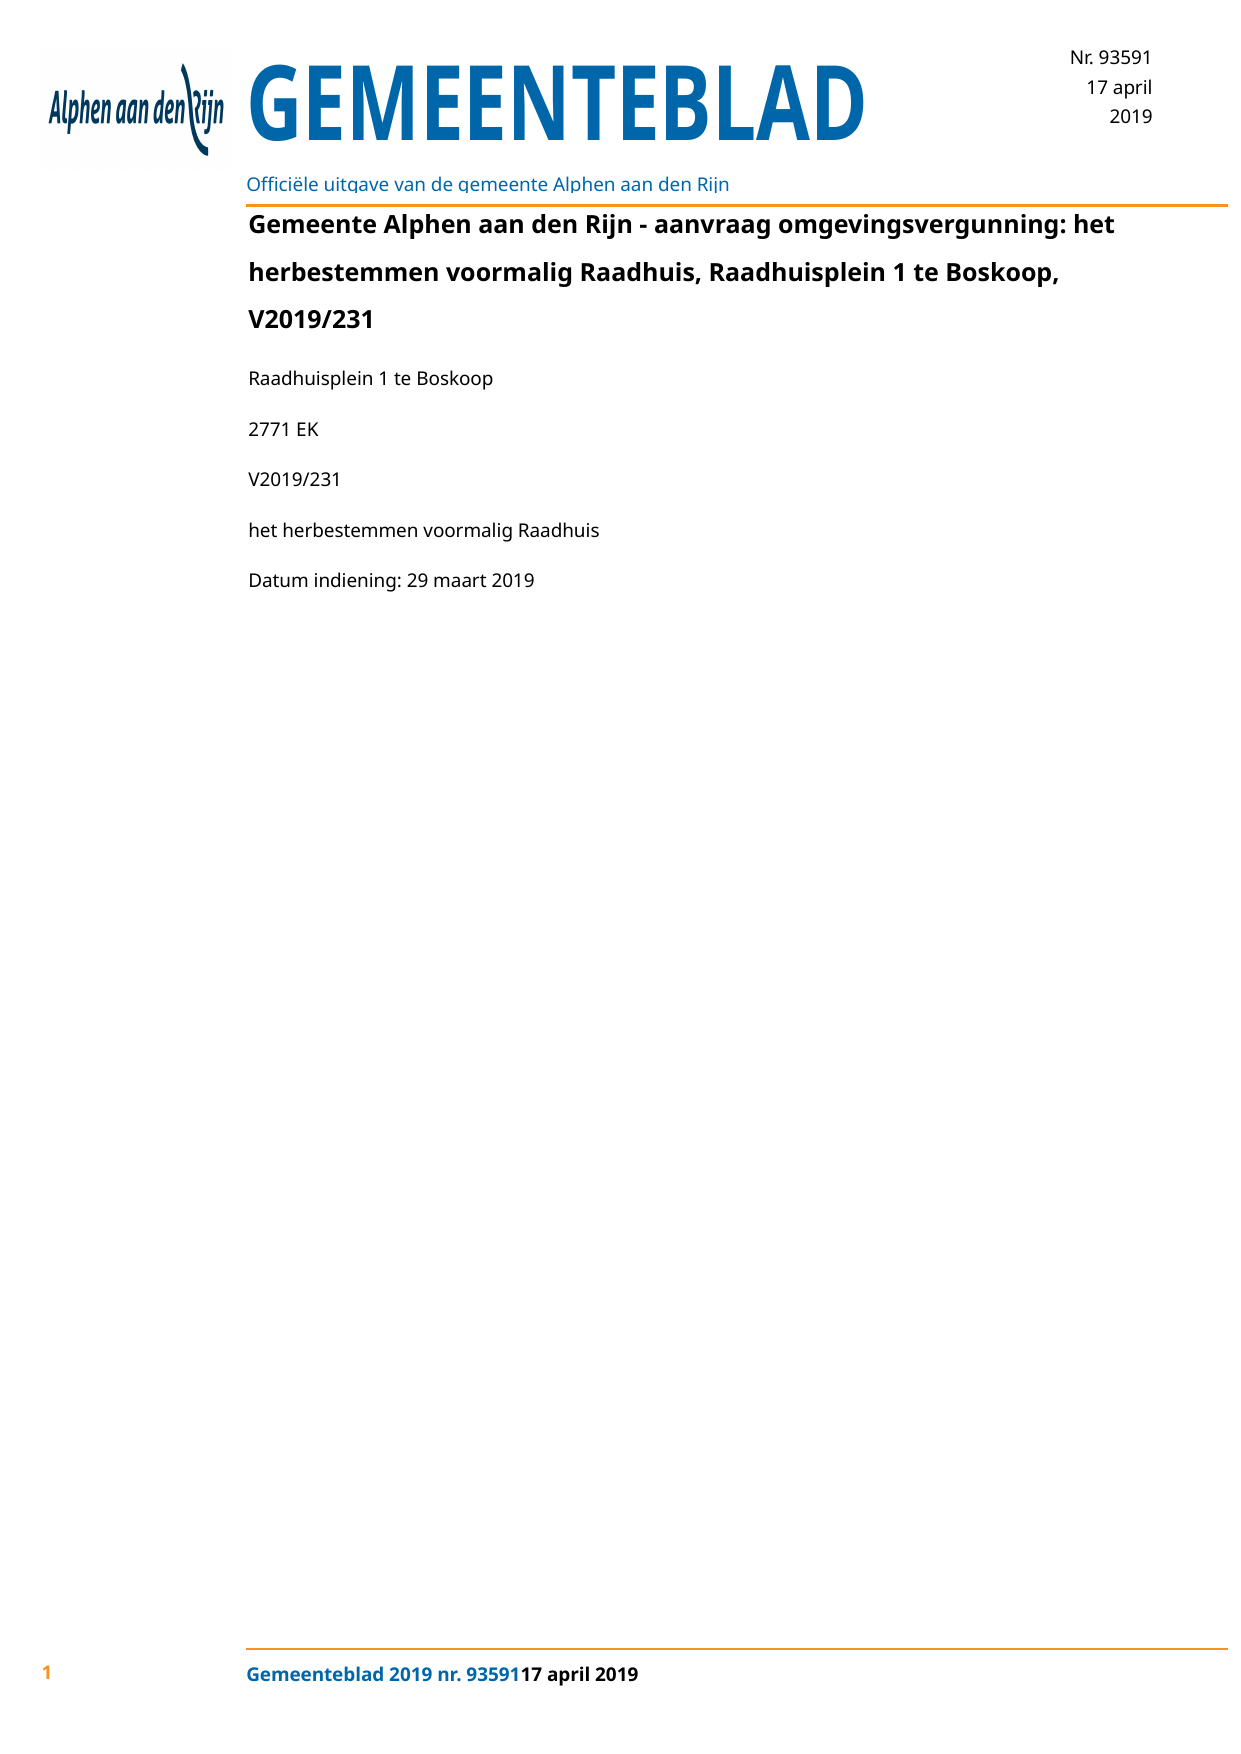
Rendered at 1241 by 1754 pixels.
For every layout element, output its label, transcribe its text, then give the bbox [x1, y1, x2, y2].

text 2771 EK [248, 416, 1152, 442]
text het herbestemmen voormalig Raadhuis [248, 517, 1152, 542]
text Raadhuisplein 1 te Boskoop [248, 366, 1152, 391]
text Gemeente Alphen aan den Rijn - aanvraag omgevingsvergunning: het herbestemmen voormalig Raadhuis, Raadhuisplein 1 te Boskoop, V2019/231 [248, 207, 1152, 336]
text V2019/231 [248, 466, 1152, 492]
text Datum indiening: 29 maart 2019 [248, 567, 1152, 593]
picture [41, 47, 231, 172]
